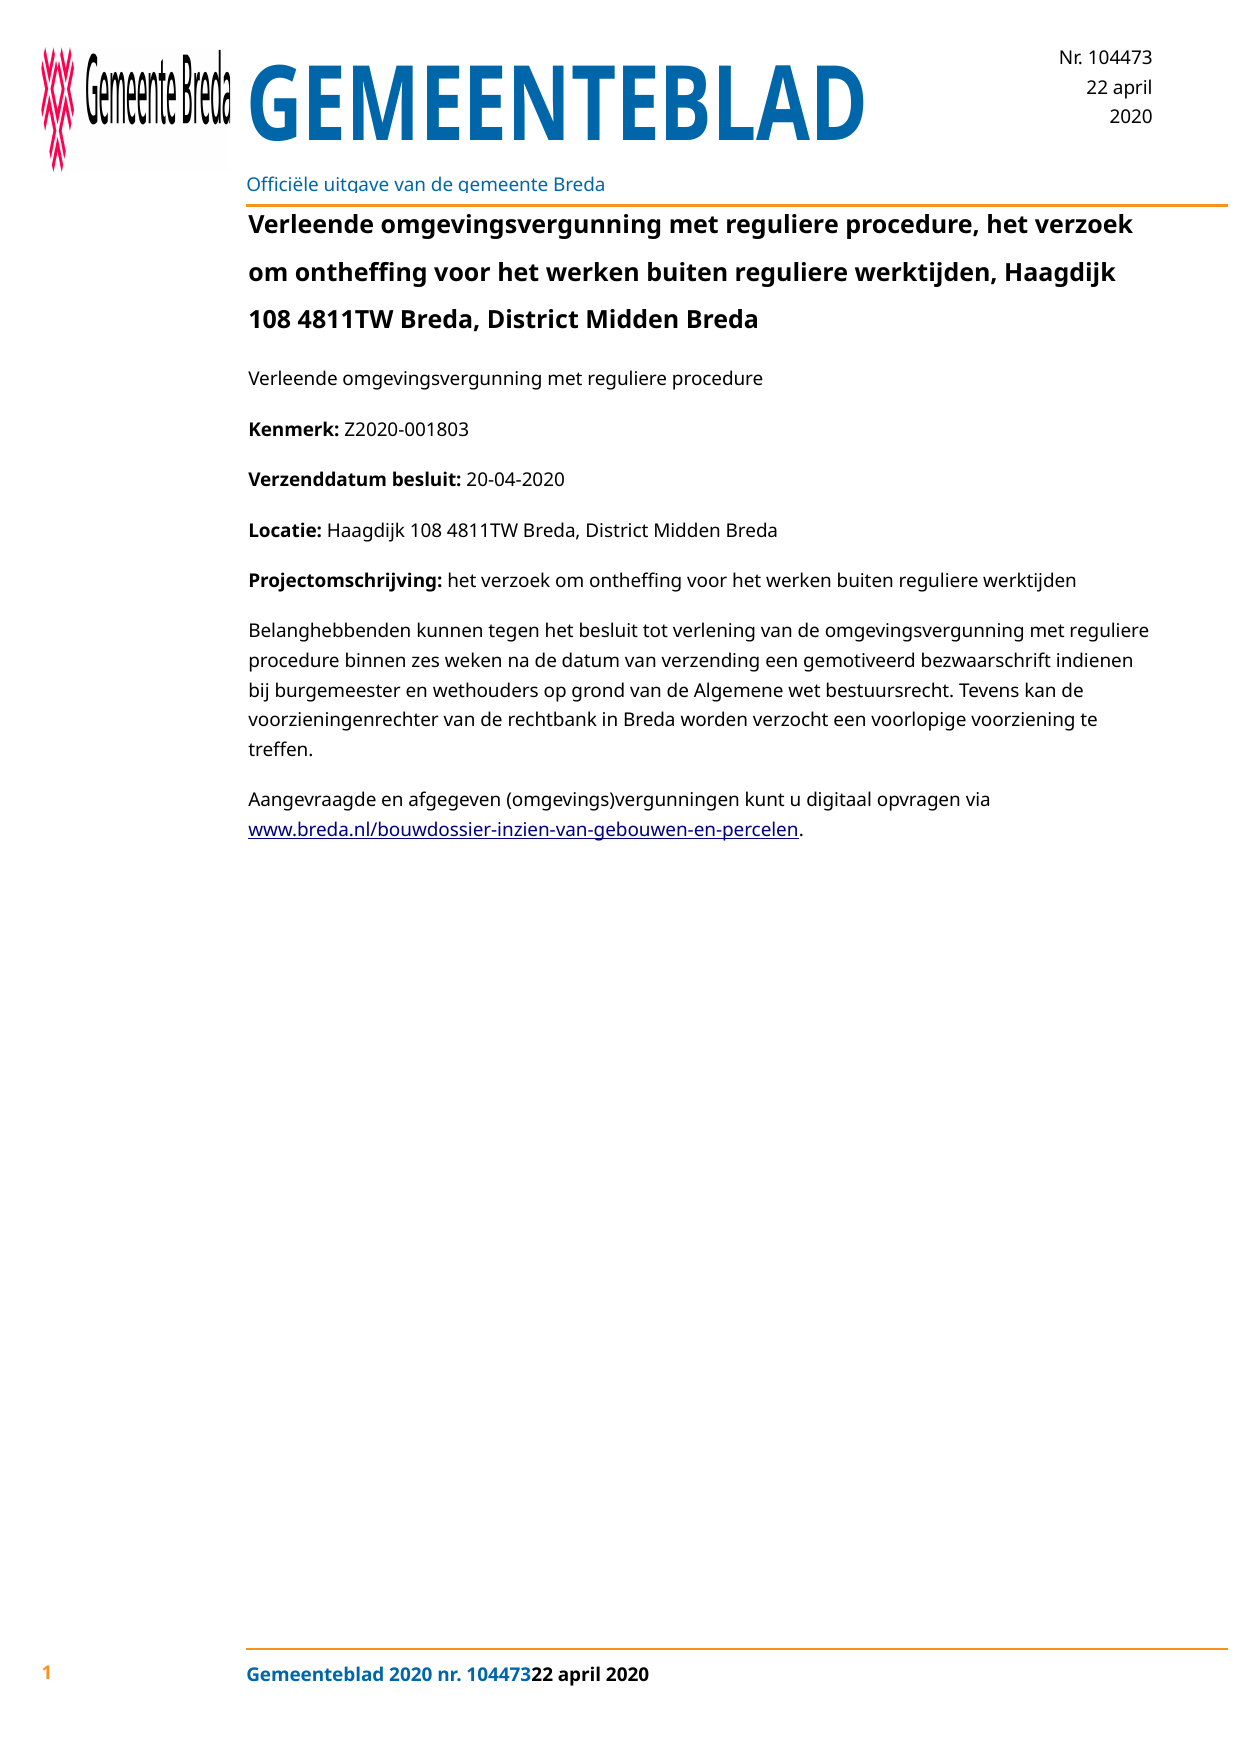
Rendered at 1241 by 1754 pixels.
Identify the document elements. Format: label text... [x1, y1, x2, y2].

picture [41, 47, 231, 172]
text Verzenddatum besluit: 20-04-2020 [248, 466, 1152, 492]
text Locatie: Haagdijk 108 4811TW Breda, District Midden Breda [248, 517, 1152, 542]
text Belanghebbenden kunnen tegen het besluit tot verlening van de omgevingsvergunning met reguliere procedure binnen zes weken na de datum van verzending een gemotiveerd bezwaarschrift indienen bij burgemeester en wethouders op grond van de Algemene wet bestuursrecht. Tevens kan de voorzieningenrechter van de rechtbank in Breda worden verzocht een voorlopige voorziening te treffen. [248, 618, 1152, 762]
text Verleende omgevingsvergunning met reguliere procedure, het verzoek om ontheffing voor het werken buiten reguliere werktijden, Haagdijk 108 4811TW Breda, District Midden Breda [248, 207, 1152, 336]
text Aangevraagde en afgegeven (omgevings)vergunningen kunt u digitaal opvragen via www.breda.nl/bouwdossier-inzien-van-gebouwen-en-percelen. [248, 786, 1152, 842]
text Kenmerk: Z2020-001803 [248, 416, 1152, 442]
text Projectomschrijving: het verzoek om ontheffing voor het werken buiten reguliere werktijden [248, 567, 1152, 593]
text Verleende omgevingsvergunning met reguliere procedure [248, 366, 1152, 391]
